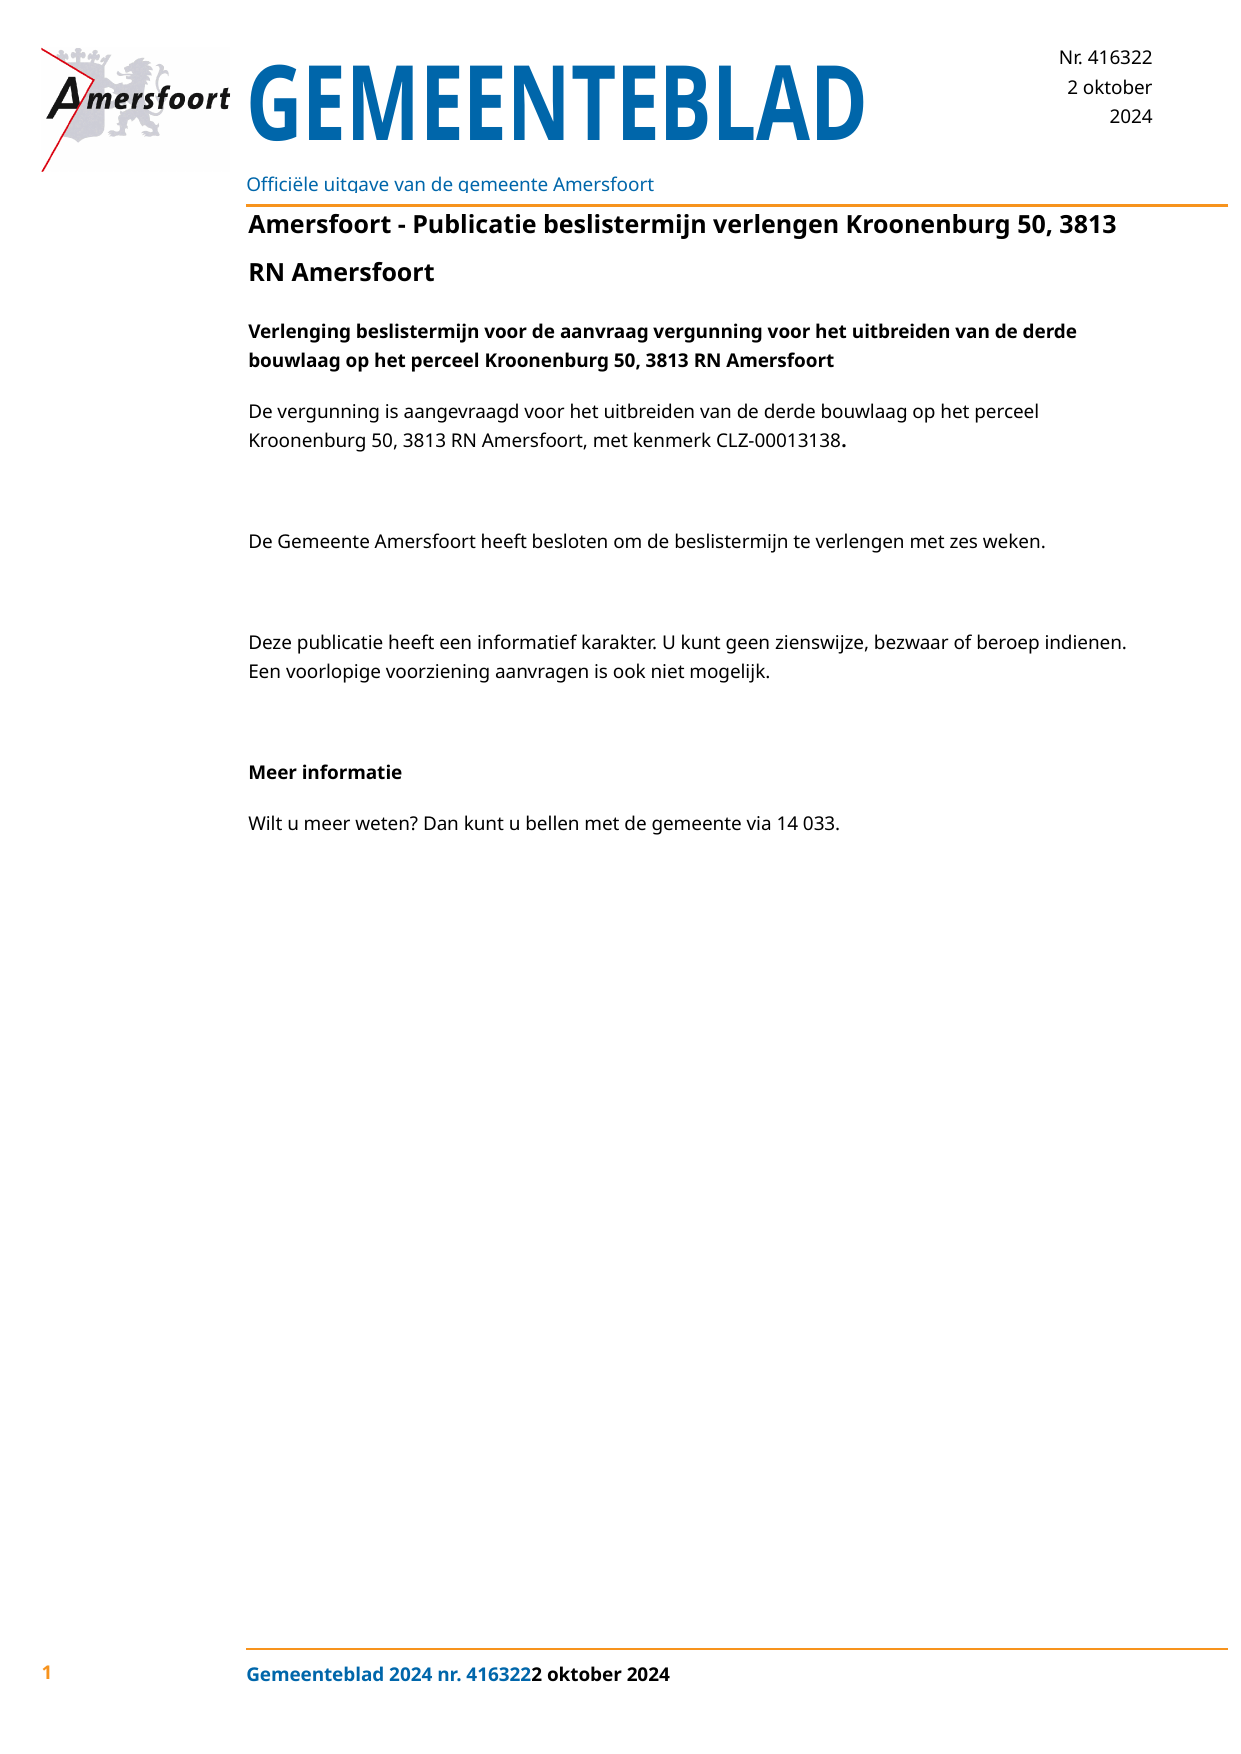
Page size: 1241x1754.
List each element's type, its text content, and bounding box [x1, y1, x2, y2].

text Meer informatie [248, 759, 1152, 785]
text Amersfoort - Publicatie beslistermijn verlengen Kroonenburg 50, 3813 RN Amersfoort [248, 207, 1152, 288]
text De Gemeente Amersfoort heeft besloten om de beslistermijn te verlengen met zes weken. [248, 528, 1152, 554]
text Deze publicatie heeft een informatief karakter. U kunt geen zienswijze, bezwaar of beroep indienen. Een voorlopige voorziening aanvragen is ook niet mogelijk. [248, 629, 1152, 684]
picture [41, 47, 231, 172]
text Verlenging beslistermijn voor de aanvraag vergunning voor het uitbreiden van de derde bouwlaag op het perceel Kroonenburg 50, 3813 RN Amersfoort [248, 318, 1152, 373]
text De vergunning is aangevraagd voor het uitbreiden van de derde bouwlaag op het perceel Kroonenburg 50, 3813 RN Amersfoort, met kenmerk CLZ-00013138. [248, 398, 1152, 453]
text Wilt u meer weten? Dan kunt u bellen met de gemeente via 14 033. [248, 810, 1152, 836]
